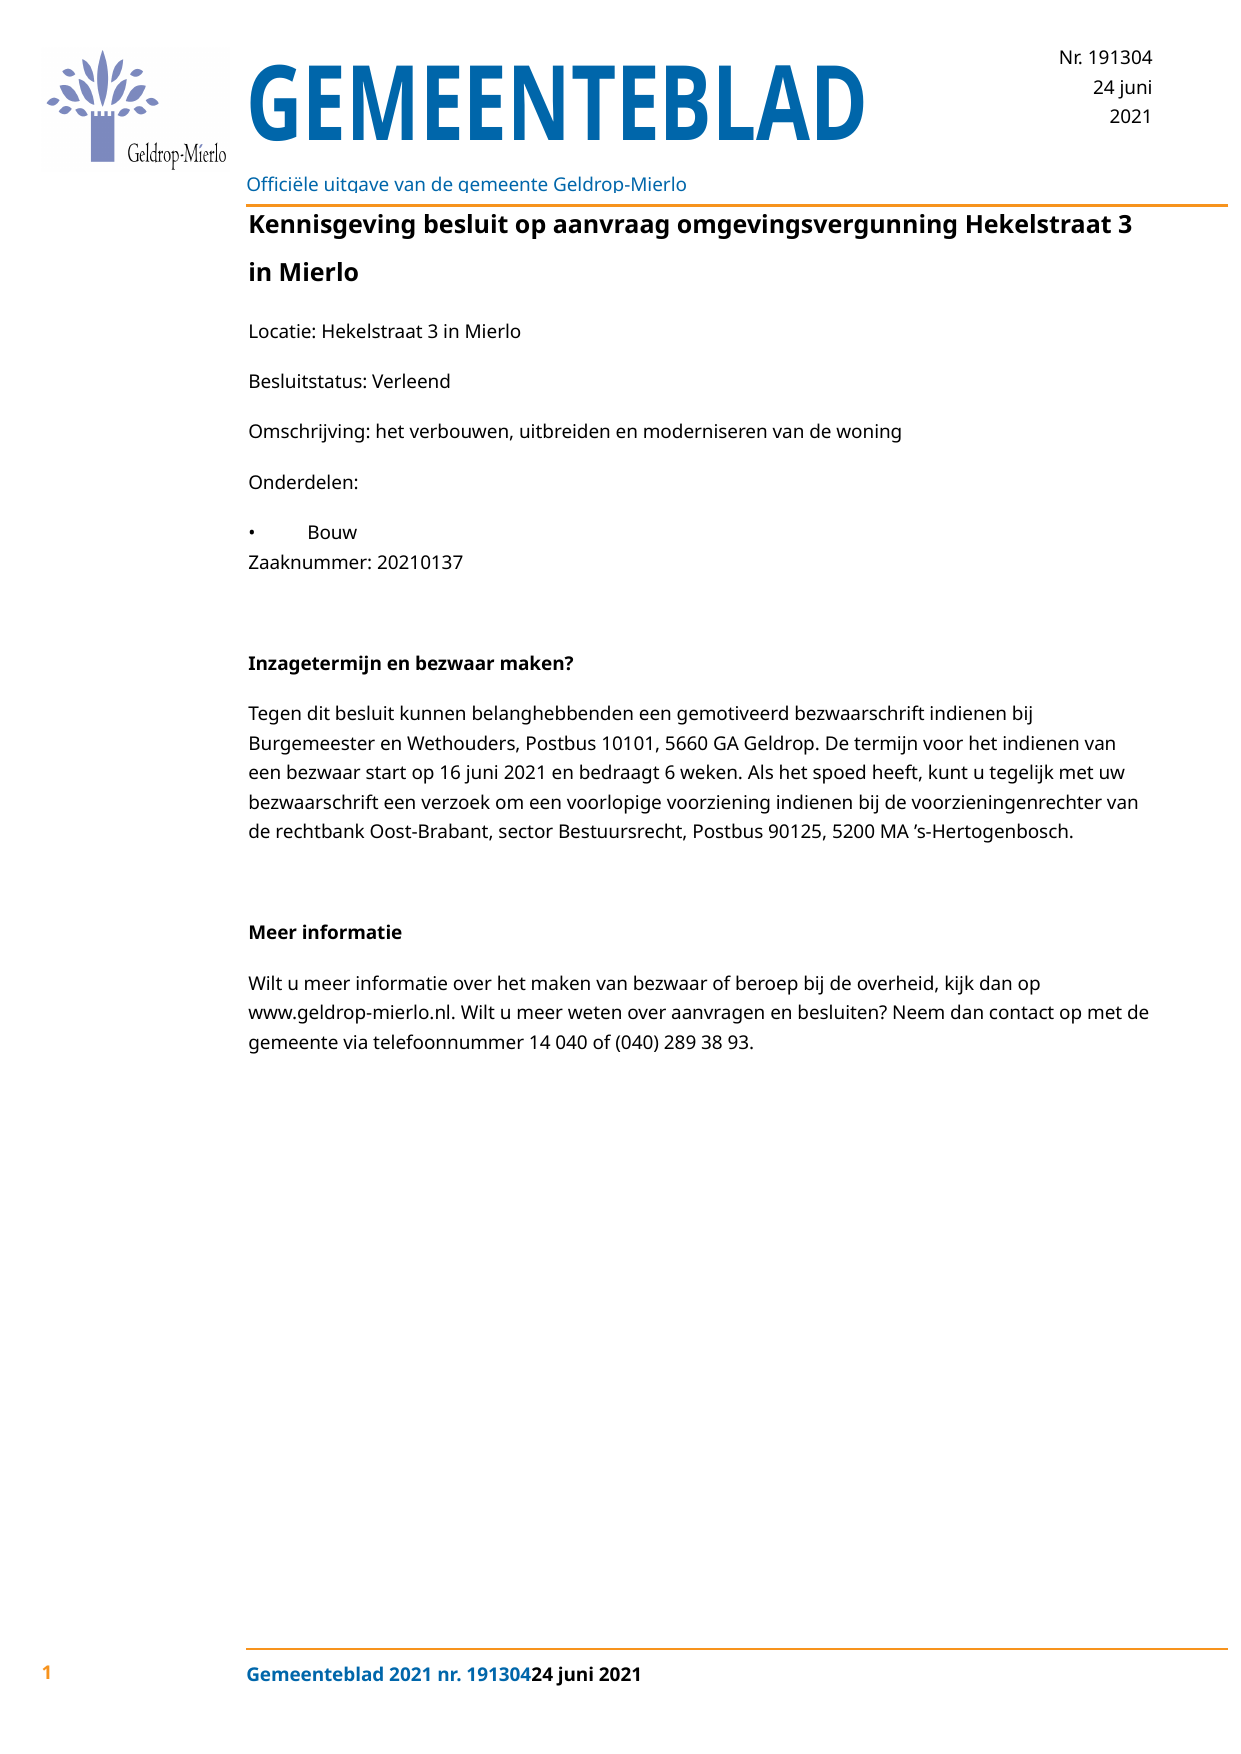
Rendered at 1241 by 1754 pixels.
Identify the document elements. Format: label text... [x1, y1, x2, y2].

text Tegen dit besluit kunnen belanghebbenden een gemotiveerd bezwaarschrift indienen bij Burgemeester en Wethouders, Postbus 10101, 5660 GA Geldrop. De termijn voor het indienen van een bezwaar start op 16 juni 2021 en bedraagt 6 weken. Als het spoed heeft, kunt u tegelijk met uw bezwaarschrift een verzoek om een voorlopige voorziening indienen bij de voorzieningenrechter van de rechtbank Oost-Brabant, sector Bestuursrecht, Postbus 90125, 5200 MA ’s-Hertogenbosch. [248, 700, 1152, 844]
text Onderdelen: [248, 469, 1152, 495]
text Zaaknummer: 20210137 [248, 549, 1152, 575]
text Kennisgeving besluit op aanvraag omgevingsvergunning Hekelstraat 3 in Mierlo [248, 207, 1152, 288]
text Wilt u meer informatie over het maken van bezwaar of beroep bij de overheid, kijk dan op www.geldrop-mierlo.nl. Wilt u meer weten over aanvragen en besluiten? Neem dan contact op met de gemeente via telefoonnummer 14 040 of (040) 289 38 93. [248, 970, 1152, 1055]
text Omschrijving: het verbouwen, uitbreiden en moderniseren van de woning [248, 419, 1152, 444]
text Meer informatie [248, 919, 1152, 945]
text Inzagetermijn en bezwaar maken? [248, 650, 1152, 676]
text Locatie: Hekelstraat 3 in Mierlo [248, 318, 1152, 344]
picture [41, 47, 231, 172]
text Besluitstatus: Verleend [248, 368, 1152, 394]
list Bouw [248, 519, 1152, 545]
